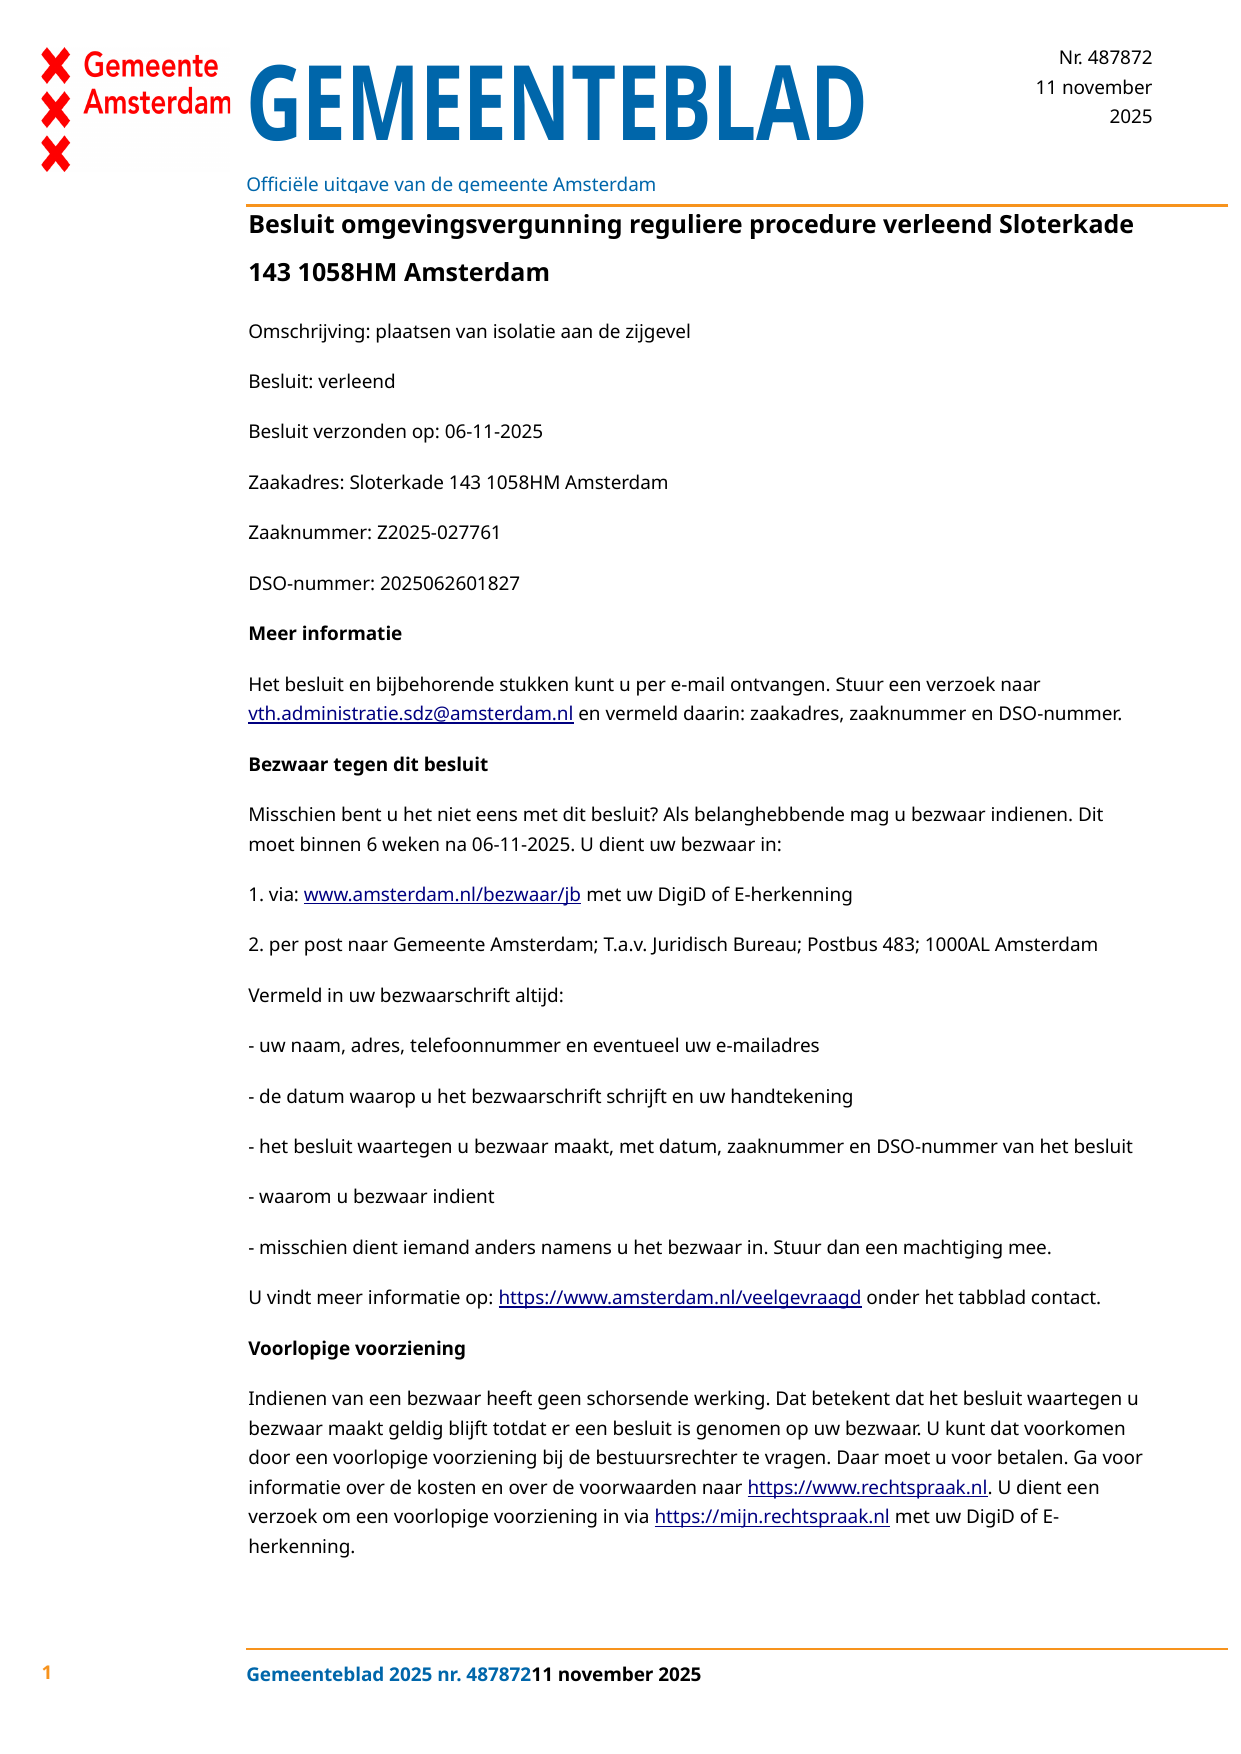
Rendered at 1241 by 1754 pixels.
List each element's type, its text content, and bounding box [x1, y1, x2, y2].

text 1. via: www.amsterdam.nl/bezwaar/jb met uw DigiD of E-herkenning [248, 881, 1152, 907]
text Indienen van een bezwaar heeft geen schorsende werking. Dat betekent dat het besluit waartegen u bezwaar maakt geldig blijft totdat er een besluit is genomen op uw bezwaar. U kunt dat voorkomen door een voorlopige voorziening bij de bestuursrechter te vragen. Daar moet u voor betalen. Ga voor informatie over de kosten en over de voorwaarden naar https://www.rechtspraak.nl. U dient een verzoek om een voorlopige voorziening in via https://mijn.rechtspraak.nl met uw DigiD of E-herkenning. [248, 1385, 1152, 1559]
picture [41, 47, 231, 172]
text - waarom u bezwaar indient [248, 1184, 1152, 1209]
text Besluit omgevingsvergunning reguliere procedure verleend Sloterkade 143 1058HM Amsterdam [248, 207, 1152, 288]
text - misschien dient iemand anders namens u het bezwaar in. Stuur dan een machtiging mee. [248, 1234, 1152, 1260]
text Zaaknummer: Z2025-027761 [248, 519, 1152, 545]
text Meer informatie [248, 620, 1152, 646]
text - het besluit waartegen u bezwaar maakt, met datum, zaaknummer en DSO-nummer van het besluit [248, 1133, 1152, 1159]
text Besluit: verleend [248, 368, 1152, 394]
text Besluit verzonden op: 06-11-2025 [248, 419, 1152, 444]
text DSO-nummer: 2025062601827 [248, 570, 1152, 596]
text 2. per post naar Gemeente Amsterdam; T.a.v. Juridisch Bureau; Postbus 483; 1000AL Amsterdam [248, 932, 1152, 957]
text - uw naam, adres, telefoonnummer en eventueel uw e-mailadres [248, 1032, 1152, 1058]
text Zaakadres: Sloterkade 143 1058HM Amsterdam [248, 469, 1152, 495]
text - de datum waarop u het bezwaarschrift schrijft en uw handtekening [248, 1083, 1152, 1109]
text Omschrijving: plaatsen van isolatie aan de zijgevel [248, 318, 1152, 344]
text Het besluit en bijbehorende stukken kunt u per e-mail ontvangen. Stuur een verzoek naar vth.administratie.sdz@amsterdam.nl en vermeld daarin: zaakadres, zaaknummer en DSO-nummer. [248, 671, 1152, 726]
text U vindt meer informatie op: https://www.amsterdam.nl/veelgevraagd onder het tabblad contact. [248, 1284, 1152, 1310]
text Vermeld in uw bezwaarschrift altijd: [248, 982, 1152, 1008]
text Bezwaar tegen dit besluit [248, 751, 1152, 777]
text Misschien bent u het niet eens met dit besluit? Als belanghebbende mag u bezwaar indienen. Dit moet binnen 6 weken na 06-11-2025. U dient uw bezwaar in: [248, 801, 1152, 857]
text Voorlopige voorziening [248, 1335, 1152, 1361]
